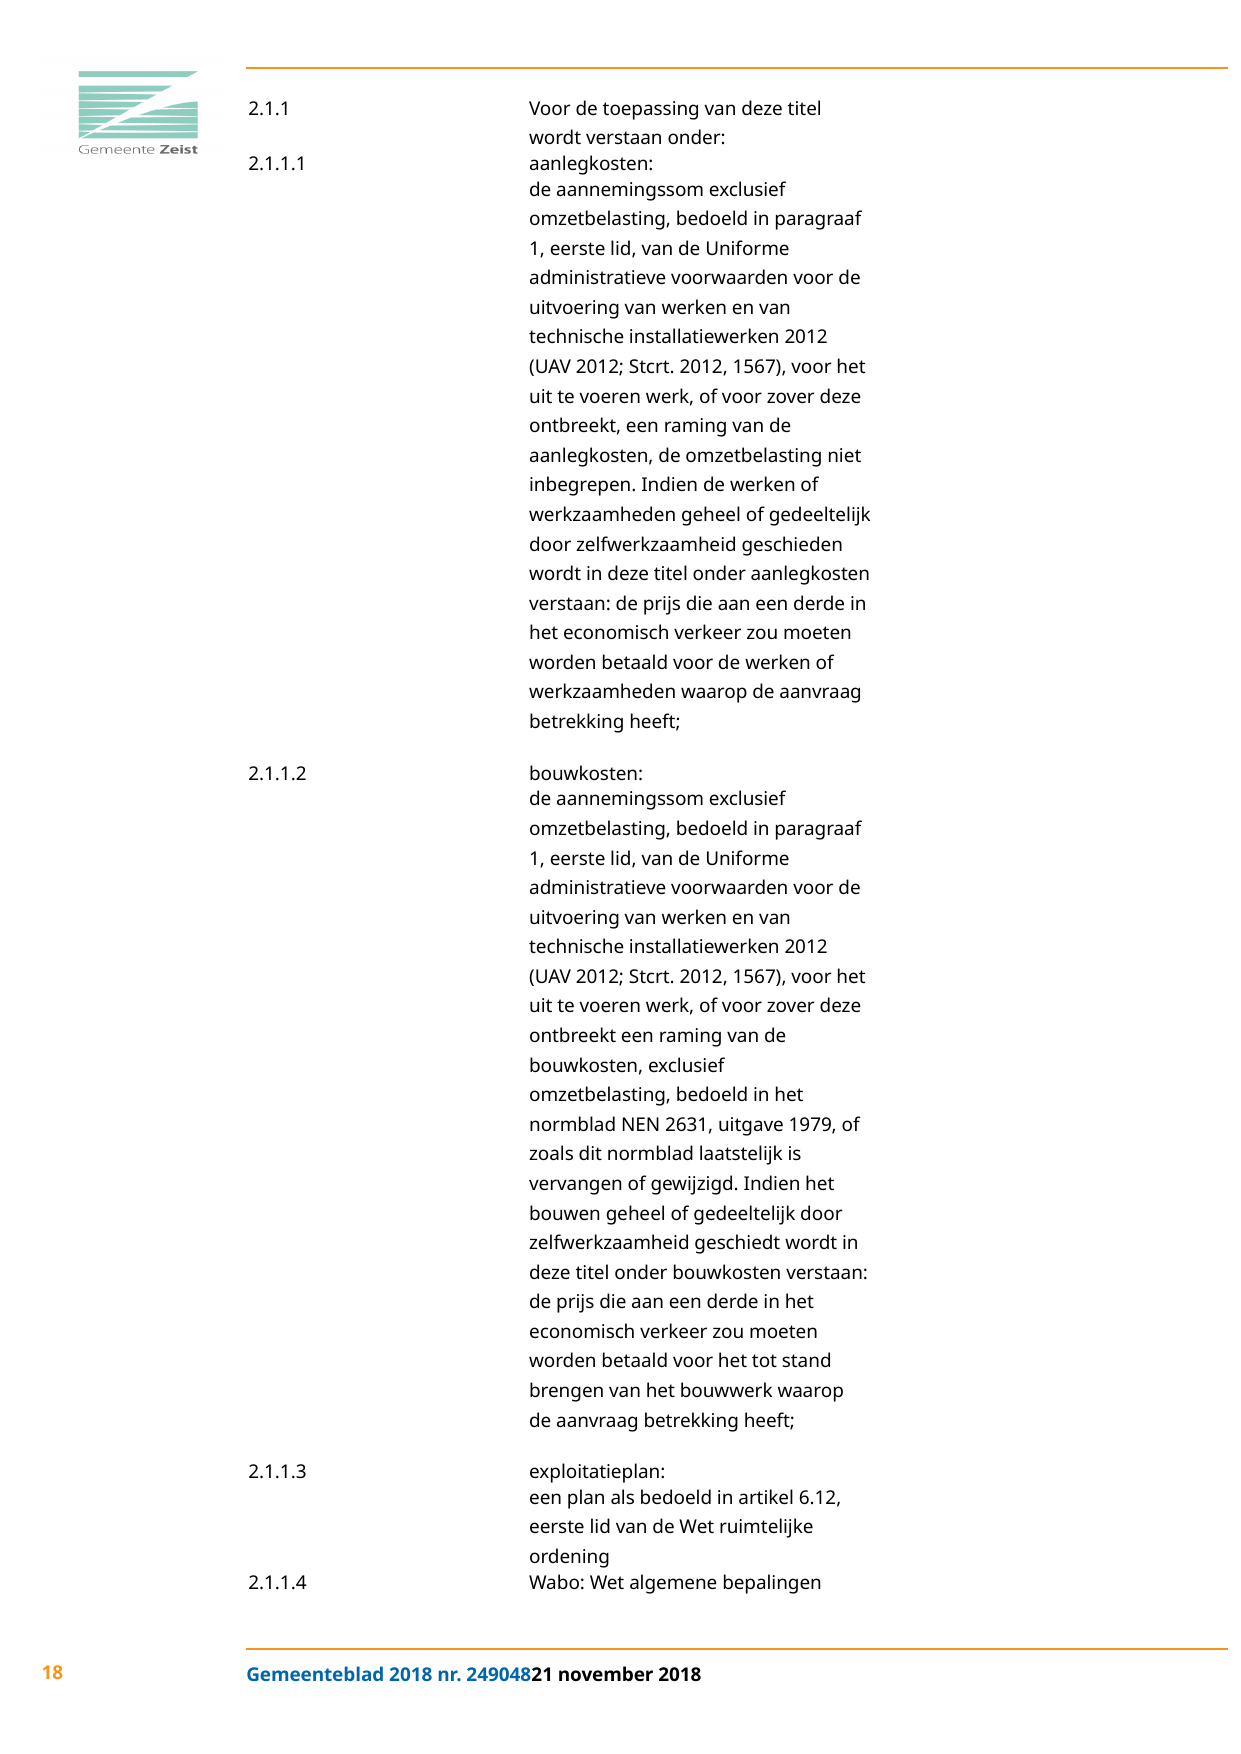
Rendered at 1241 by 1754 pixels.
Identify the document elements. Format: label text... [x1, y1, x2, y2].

table_cell [871, 1433, 1152, 1458]
table_cell [871, 1569, 1152, 1594]
table_cell exploitatieplan: [529, 1458, 871, 1484]
table_cell [871, 734, 1152, 760]
table_cell [871, 95, 1152, 150]
table_cell 2.1.1.1 [248, 150, 529, 176]
table_cell de aannemingssom exclusief omzetbelasting, bedoeld in paragraaf 1, eerste lid, van de Uniforme administratieve voorwaarden voor de uitvoering van werken en van technische installatiewerken 2012 (UAV 2012; Stcrt. 2012, 1567), voor het uit te voeren werk, of voor zover deze ontbreekt, een raming van de aanlegkosten, de omzetbelasting niet inbegrepen. Indien de werken of werkzaamheden geheel of gedeeltelijk door zelfwerkzaamheid geschieden wordt in deze titel onder aanlegkosten verstaan: de prijs die aan een derde in het economisch verkeer zou moeten worden betaald voor de werken of werkzaamheden waarop de aanvraag betrekking heeft; [529, 176, 871, 734]
table_cell 2.1.1 [248, 95, 529, 150]
table_cell [871, 176, 1152, 734]
table_cell een plan als bedoeld in artikel 6.12, eerste lid van de Wet ruimtelijke ordening [529, 1484, 871, 1569]
table_cell Wabo: Wet algemene bepalingen [529, 1569, 871, 1594]
table_cell [248, 1433, 529, 1458]
picture [41, 47, 231, 172]
table_cell [871, 1484, 1152, 1569]
table_cell [248, 1484, 529, 1569]
table_cell de aannemingssom exclusief omzetbelasting, bedoeld in paragraaf 1, eerste lid, van de Uniforme administratieve voorwaarden voor de uitvoering van werken en van technische installatiewerken 2012 (UAV 2012; Stcrt. 2012, 1567), voor het uit te voeren werk, of voor zover deze ontbreekt een raming van de bouwkosten, exclusief omzetbelasting, bedoeld in het normblad NEN 2631, uitgave 1979, of zoals dit normblad laatstelijk is vervangen of gewijzigd. Indien het bouwen geheel of gedeeltelijk door zelfwerkzaamheid geschiedt wordt in deze titel onder bouwkosten verstaan: de prijs die aan een derde in het economisch verkeer zou moeten worden betaald voor het tot stand brengen van het bouwwerk waarop de aanvraag betrekking heeft; [529, 786, 871, 1432]
table_cell [871, 786, 1152, 1432]
table_cell 2.1.1.2 [248, 760, 529, 786]
table_cell [529, 734, 871, 760]
table_cell [248, 786, 529, 1432]
table_cell bouwkosten: [529, 760, 871, 786]
table_cell [871, 760, 1152, 786]
table_cell 2.1.1.3 [248, 1458, 529, 1484]
table_cell 2.1.1.4 [248, 1569, 529, 1594]
table_cell aanlegkosten: [529, 150, 871, 176]
table_cell [871, 1458, 1152, 1484]
table_cell [248, 176, 529, 734]
table_cell [529, 1433, 871, 1458]
table_cell [248, 734, 529, 760]
table_cell Voor de toepassing van deze titel wordt verstaan onder: [529, 95, 871, 150]
table_cell [871, 150, 1152, 176]
